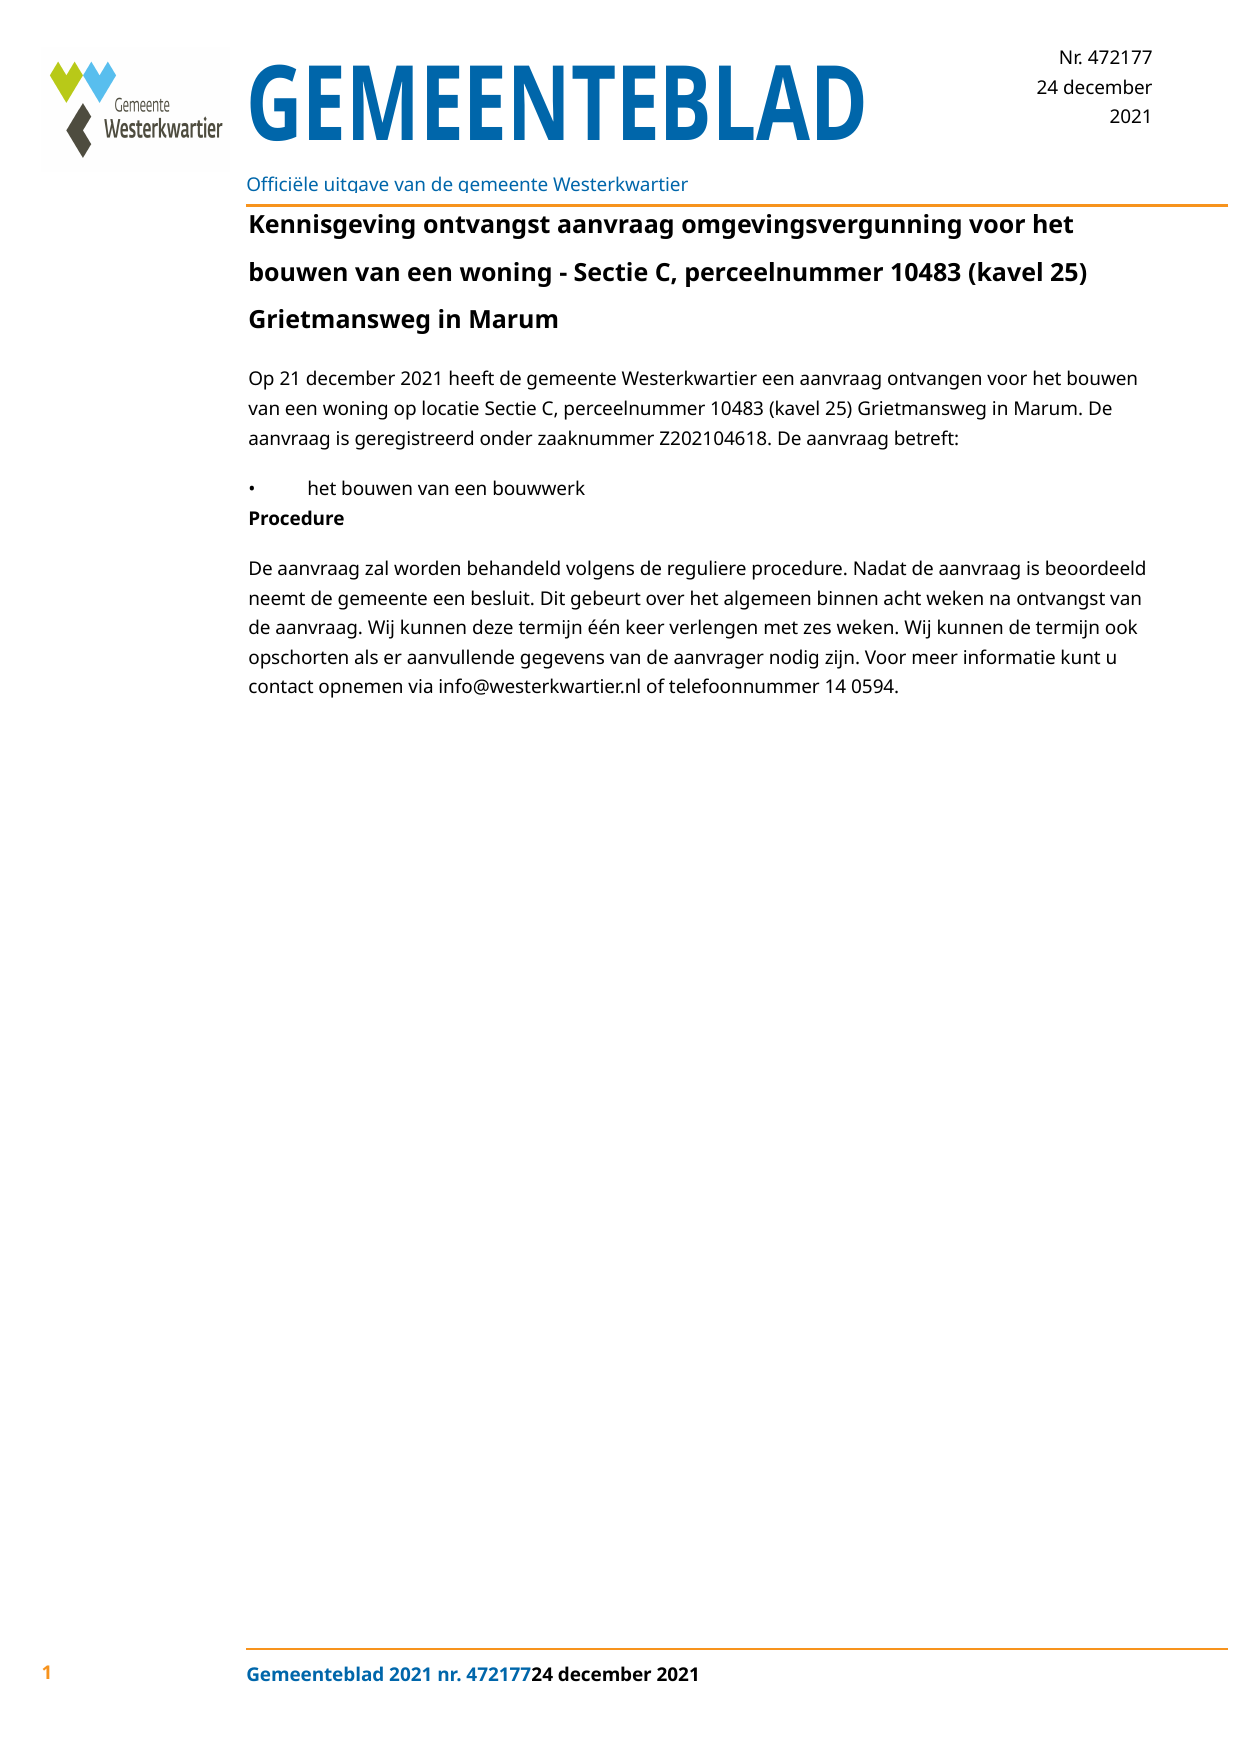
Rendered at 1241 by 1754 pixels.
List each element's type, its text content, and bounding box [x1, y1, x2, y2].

list het bouwen van een bouwwerk [248, 475, 1152, 501]
picture [41, 47, 231, 172]
text Procedure [248, 505, 1152, 530]
text Kennisgeving ontvangst aanvraag omgevingsvergunning voor het bouwen van een woning - Sectie C, perceelnummer 10483 (kavel 25) Grietmansweg in Marum [248, 207, 1152, 336]
text Op 21 december 2021 heeft de gemeente Westerkwartier een aanvraag ontvangen voor het bouwen van een woning op locatie Sectie C, perceelnummer 10483 (kavel 25) Grietmansweg in Marum. De aanvraag is geregistreerd onder zaaknummer Z202104618. De aanvraag betreft: [248, 366, 1152, 450]
text De aanvraag zal worden behandeld volgens de reguliere procedure. Nadat de aanvraag is beoordeeld neemt de gemeente een besluit. Dit gebeurt over het algemeen binnen acht weken na ontvangst van de aanvraag. Wij kunnen deze termijn één keer verlengen met zes weken. Wij kunnen de termijn ook opschorten als er aanvullende gegevens van de aanvrager nodig zijn. Voor meer informatie kunt u contact opnemen via info@westerkwartier.nl of telefoonnummer 14 0594. [248, 555, 1152, 699]
